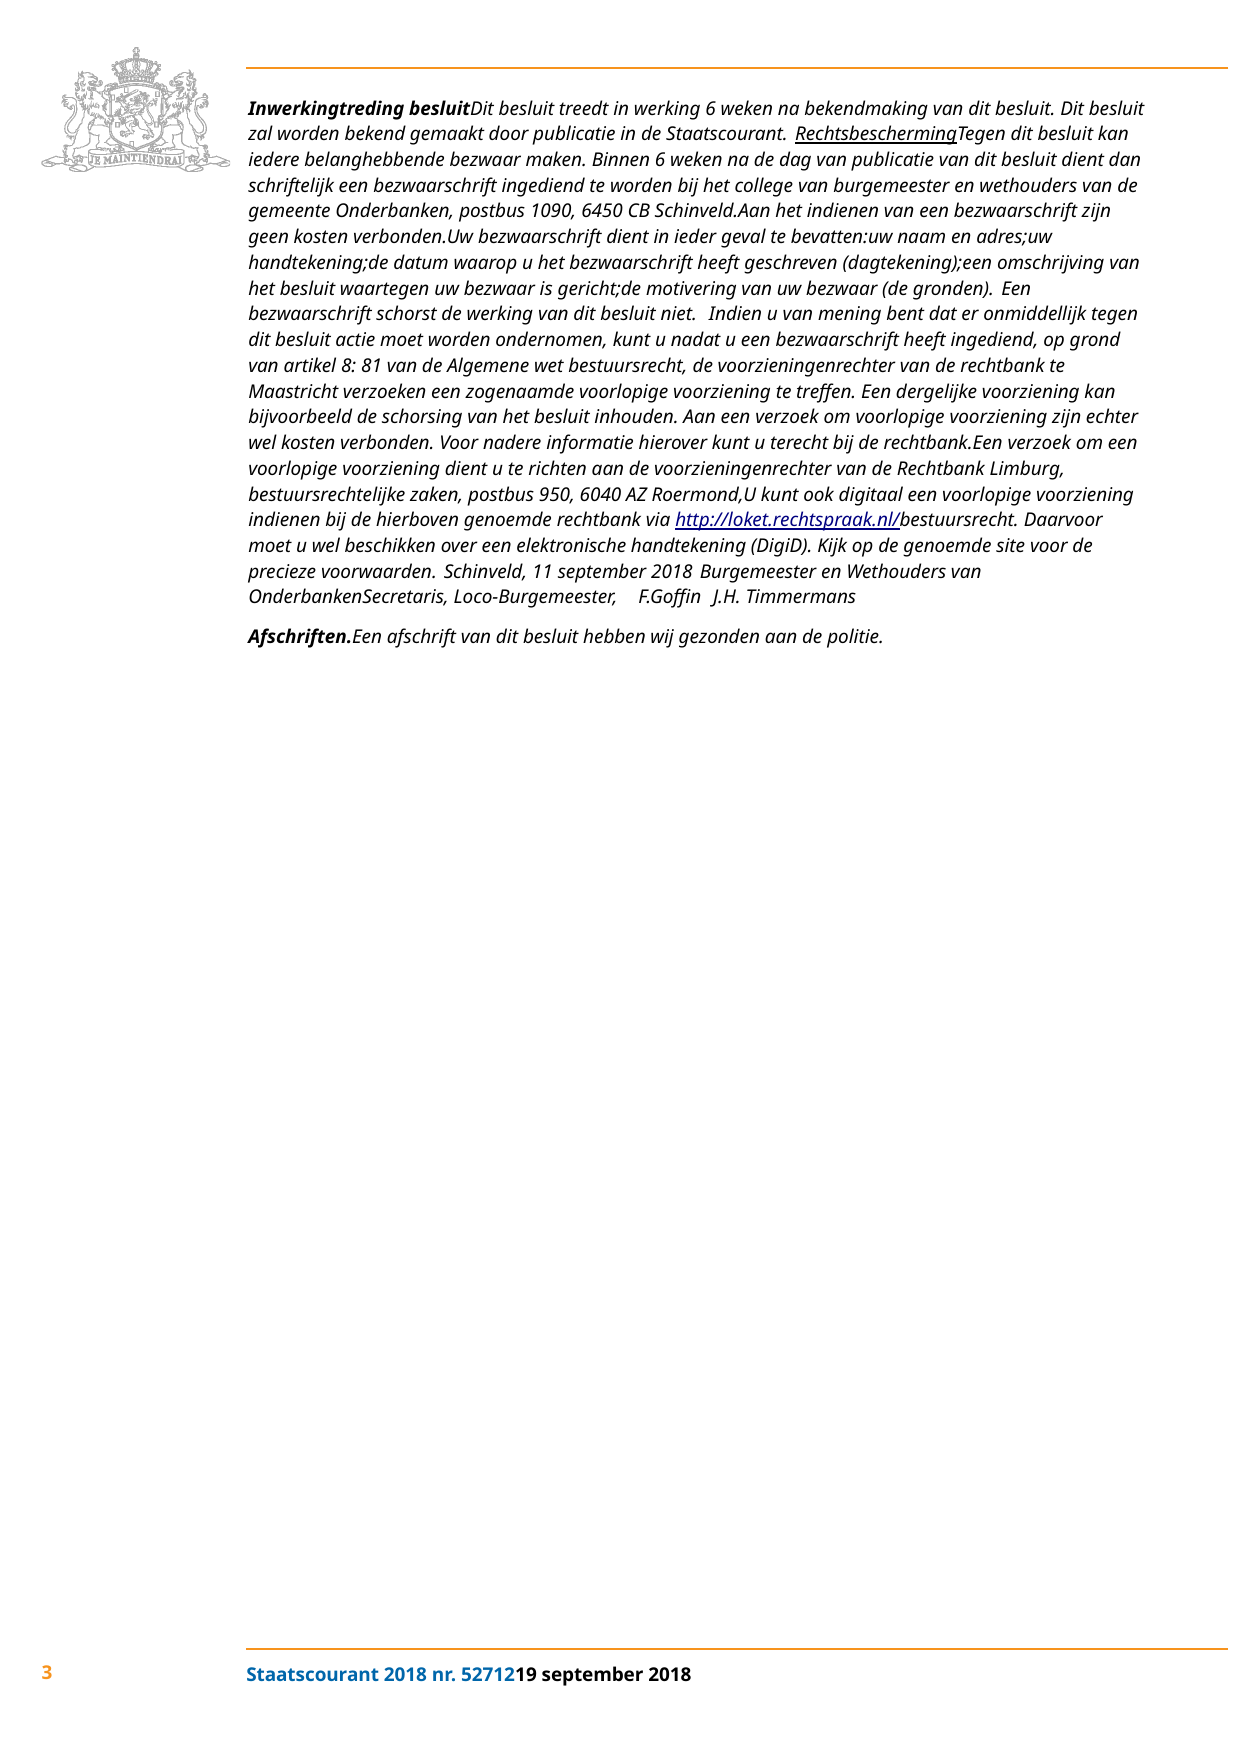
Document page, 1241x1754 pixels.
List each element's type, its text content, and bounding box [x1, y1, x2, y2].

text Inwerkingtreding besluitDit besluit treedt in werking 6 weken na bekendmaking van dit besluit. Dit besluit zal worden bekend gemaakt door publicatie in de Staatscourant. RechtsbeschermingTegen dit besluit kan iedere belanghebbende bezwaar maken. Binnen 6 weken na de dag van publicatie van dit besluit dient dan schriftelijk een bezwaarschrift ingediend te worden bij het college van burgemeester en wethouders van de gemeente Onderbanken, postbus 1090, 6450 CB Schinveld.Aan het indienen van een bezwaarschrift zijn geen kosten verbonden.Uw bezwaarschrift dient in ieder geval te bevatten:uw naam en adres;uw handtekening;de datum waarop u het bezwaarschrift heeft geschreven (dagtekening);een omschrijving van het besluit waartegen uw bezwaar is gericht;de motivering van uw bezwaar (de gronden). Een bezwaarschrift schorst de werking van dit besluit niet. Indien u van mening bent dat er onmiddellijk tegen dit besluit actie moet worden ondernomen, kunt u nadat u een bezwaarschrift heeft ingediend, op grond van artikel 8: 81 van de Algemene wet bestuursrecht, de voorzieningenrechter van de rechtbank te Maastricht verzoeken een zogenaamde voorlopige voorziening te treffen. Een dergelijke voorziening kan bijvoorbeeld de schorsing van het besluit inhouden. Aan een verzoek om voorlopige voorziening zijn echter wel kosten verbonden. Voor nadere informatie hierover kunt u terecht bij de rechtbank.Een verzoek om een voorlopige voorziening dient u te richten aan de voorzieningenrechter van de Rechtbank Limburg, bestuursrechtelijke zaken, postbus 950, 6040 AZ Roermond,U kunt ook digitaal een voorlopige voorziening indienen bij de hierboven genoemde rechtbank via http://loket.rechtspraak.nl/bestuursrecht. Daarvoor moet u wel beschikken over een elektronische handtekening (DigiD). Kijk op de genoemde site voor de precieze voorwaarden. Schinveld, 11 september 2018 Burgemeester en Wethouders van OnderbankenSecretaris, Loco-Burgemeester, F.Goffin J.H. Timmermans [248, 95, 1152, 609]
text Afschriften.Een afschrift van dit besluit hebben wij gezonden aan de politie. [248, 623, 1152, 649]
picture [41, 47, 231, 172]
